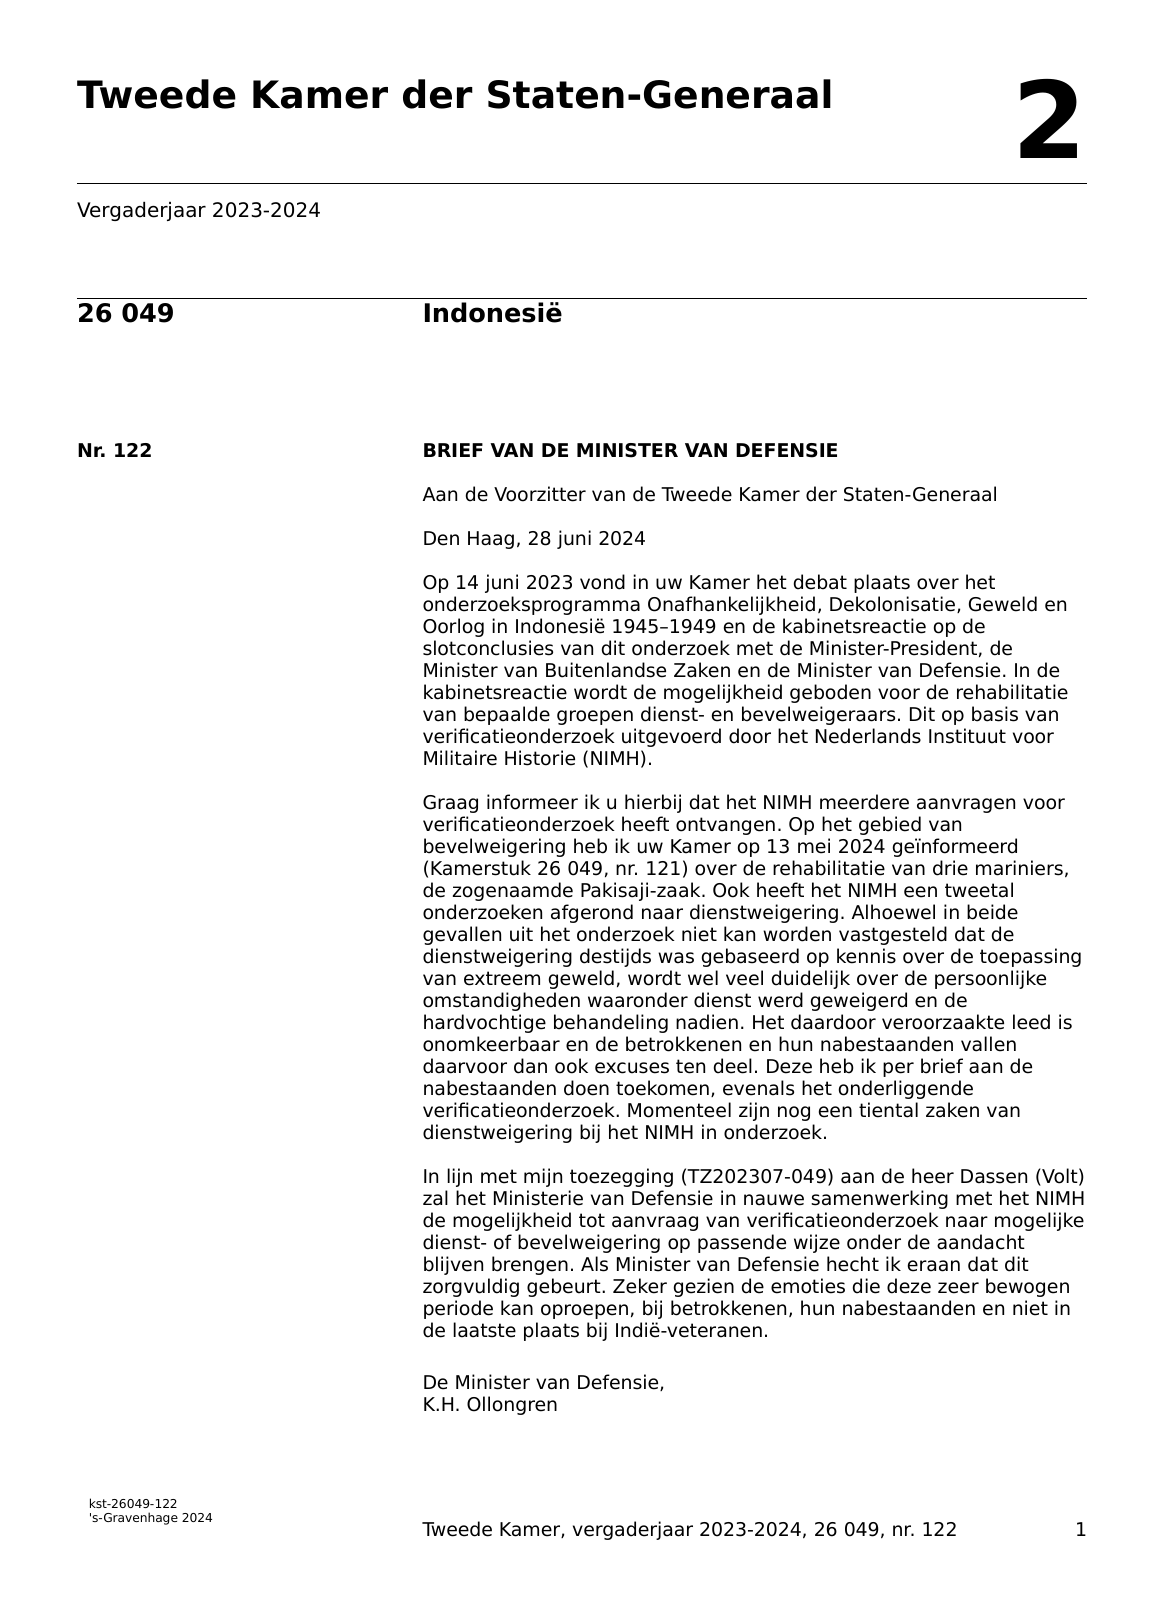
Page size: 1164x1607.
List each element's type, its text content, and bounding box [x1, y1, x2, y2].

text Aan de Voorzitter van de Tweede Kamer der Staten-Generaal [422, 484, 1087, 506]
subtitle 26 049 Indonesië [77, 299, 1087, 329]
text Graag informeer ik u hierbij dat het NIMH meerdere aanvragen voor verificatieonderzoek heeft ontvangen. Op het gebied van bevelweigering heb ik uw Kamer op 13 mei 2024 geïnformeerd (Kamerstuk 26 049, nr. 121) over de rehabilitatie van drie mariniers, de zogenaamde Pakisaji-zaak. Ook heeft het NIMH een tweetal onderzoeken afgerond naar dienstweigering. Alhoewel in beide gevallen uit het onderzoek niet kan worden vastgesteld dat de dienstweigering destijds was gebaseerd op kennis over de toepassing van extreem geweld, wordt wel veel duidelijk over de persoonlijke omstandigheden waaronder dienst werd geweigerd en de hardvochtige behandeling nadien. Het daardoor veroorzaakte leed is onomkeerbaar en de betrokkenen en hun nabestaanden vallen daarvoor dan ook excuses ten deel. Deze heb ik per brief aan de nabestaanden doen toekomen, evenals het onderliggende verificatieonderzoek. Momenteel zijn nog een tiental zaken van dienstweigering bij het NIMH in onderzoek. [422, 792, 1087, 1144]
table_cell Vergaderjaar 2023-2024 [77, 184, 1087, 298]
text De Minister van Defensie, K.H. Ollongren [422, 1372, 1087, 1416]
table_header 2 [886, 59, 1087, 183]
text In lijn met mijn toezegging (TZ202307-049) aan de heer Dassen (Volt) zal het Ministerie van Defensie in nauwe samenwerking met het NIMH de mogelijkheid tot aanvraag van verificatieonderzoek naar mogelijke dienst- of bevelweigering op passende wijze onder de aandacht blijven brengen. Als Minister van Defensie hecht ik eraan dat dit zorgvuldig gebeurt. Zeker gezien de emoties die deze zeer bewogen periode kan oproepen, bij betrokkenen, hun nabestaanden en niet in de laatste plaats bij Indië-veteranen. [422, 1166, 1087, 1342]
table_header Tweede Kamer der Staten-Generaal [77, 59, 886, 183]
text 's-Gravenhage 2024 [88, 1511, 323, 1525]
text kst-26049-122 [88, 1497, 323, 1511]
subtitle Nr. 122 BRIEF VAN DE MINISTER VAN DEFENSIE [77, 440, 1087, 462]
text Den Haag, 28 juni 2024 [422, 528, 1087, 550]
text Op 14 juni 2023 vond in uw Kamer het debat plaats over het onderzoeksprogramma Onafhankelijkheid, Dekolonisatie, Geweld en Oorlog in Indonesië 1945–1949 en de kabinetsreactie op de slotconclusies van dit onderzoek met de Minister-President, de Minister van Buitenlandse Zaken en de Minister van Defensie. In de kabinetsreactie wordt de mogelijkheid geboden voor de rehabilitatie van bepaalde groepen dienst- en bevelweigeraars. Dit op basis van verificatieonderzoek uitgevoerd door het Nederlands Instituut voor Militaire Historie (NIMH). [422, 572, 1087, 770]
